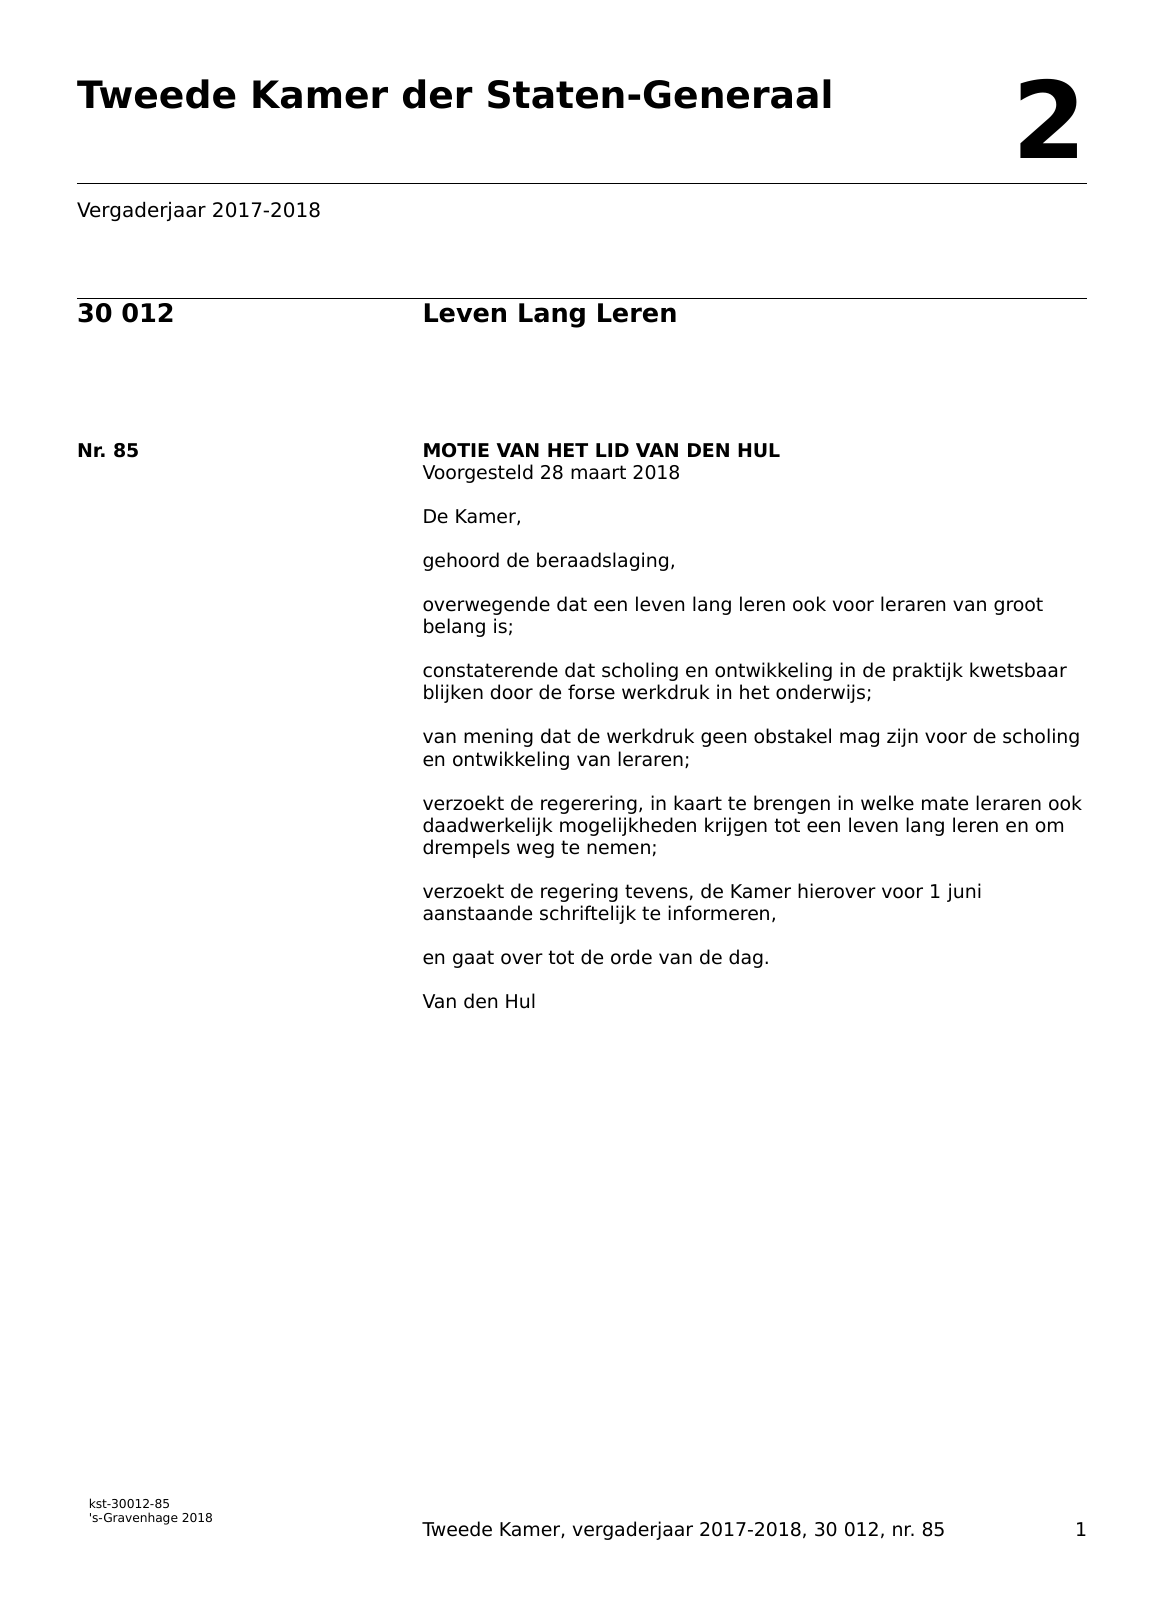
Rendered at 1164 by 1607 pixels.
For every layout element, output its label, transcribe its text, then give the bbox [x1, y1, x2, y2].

text constaterende dat scholing en ontwikkeling in de praktijk kwetsbaar blijken door de forse werkdruk in het onderwijs; [422, 660, 1087, 704]
text De Kamer, [422, 506, 1087, 528]
text 's-Gravenhage 2018 [88, 1511, 323, 1525]
text Van den Hul [422, 991, 1087, 1013]
text kst-30012-85 [88, 1497, 323, 1511]
text verzoekt de regering tevens, de Kamer hierover voor 1 juni aanstaande schriftelijk te informeren, [422, 881, 1087, 925]
text gehoord de beraadslaging, [422, 550, 1087, 572]
text van mening dat de werkdruk geen obstakel mag zijn voor de scholing en ontwikkeling van leraren; [422, 726, 1087, 770]
text overwegende dat een leven lang leren ook voor leraren van groot belang is; [422, 594, 1087, 638]
text verzoekt de regerering, in kaart te brengen in welke mate leraren ook daadwerkelijk mogelijkheden krijgen tot een leven lang leren en om drempels weg te nemen; [422, 793, 1087, 858]
text en gaat over tot de orde van de dag. [422, 947, 1087, 969]
table_header 2 [886, 59, 1087, 183]
subtitle Nr. 85 MOTIE VAN HET LID VAN DEN HUL [77, 440, 1087, 462]
table_header Tweede Kamer der Staten-Generaal [77, 59, 886, 183]
subtitle 30 012 Leven Lang Leren [77, 299, 1087, 329]
table_cell Vergaderjaar 2017-2018 [77, 184, 1087, 298]
text Voorgesteld 28 maart 2018 [422, 462, 1087, 484]
